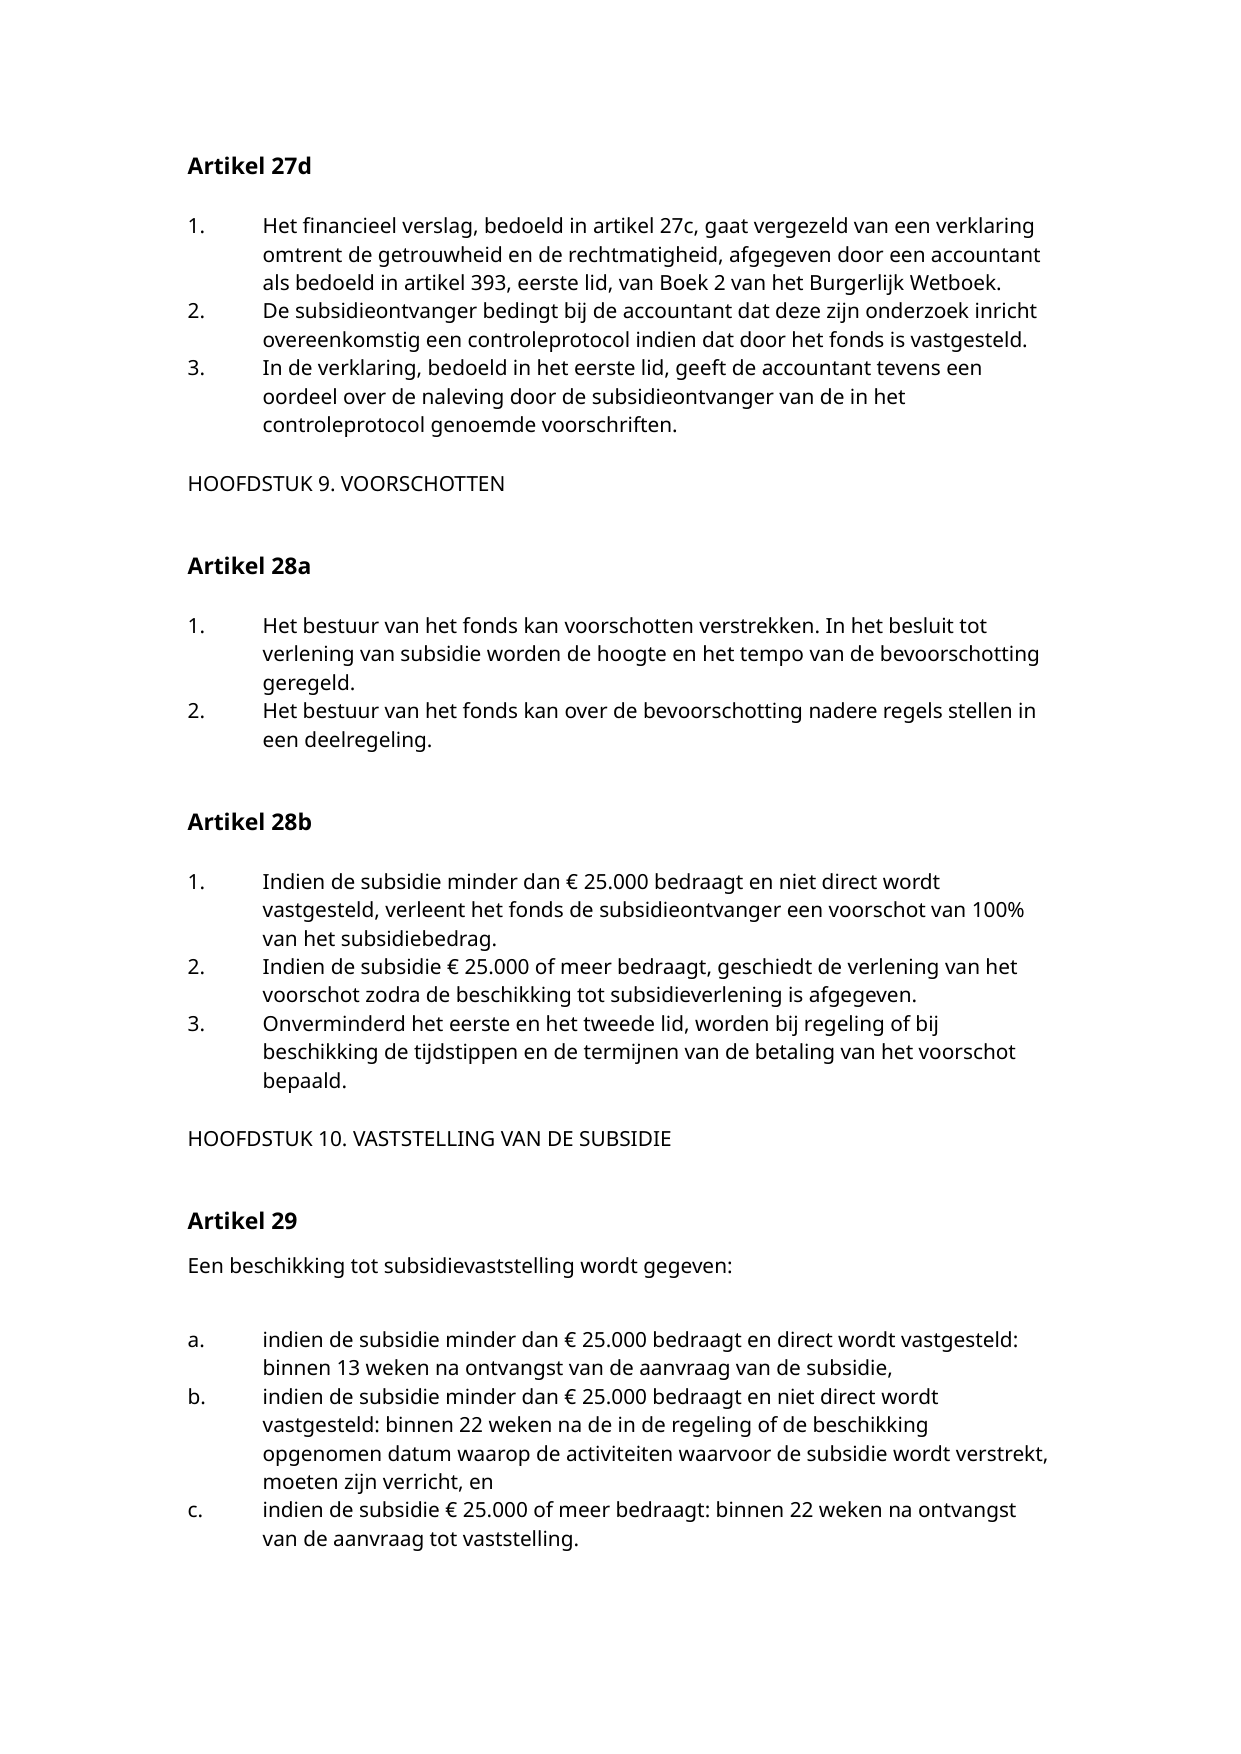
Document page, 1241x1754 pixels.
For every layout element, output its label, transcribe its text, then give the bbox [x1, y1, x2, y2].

list In de verklaring, bedoeld in het eerste lid, geeft de accountant tevens een oordeel over de naleving door de subsidieontvanger van de in het controleprotocol genoemde voorschriften. [187, 353, 1053, 439]
list indien de subsidie € 25.000 of meer bedraagt: binnen 22 weken na ontvangst van de aanvraag tot vaststelling. [187, 1496, 1053, 1552]
subtitle Artikel 28a [187, 550, 1053, 581]
subtitle Artikel 28b [187, 806, 1053, 837]
list indien de subsidie minder dan € 25.000 bedraagt en direct wordt vastgesteld: binnen 13 weken na ontvangst van de aanvraag van de subsidie, [187, 1325, 1053, 1382]
subtitle Artikel 29 [187, 1205, 1053, 1237]
text Een beschikking tot subsidievaststelling wordt gegeven: [187, 1252, 1053, 1280]
list Indien de subsidie minder dan € 25.000 bedraagt en niet direct wordt vastgesteld, verleent het fonds de subsidieontvanger een voorschot van 100% van het subsidiebedrag. [187, 867, 1053, 952]
list Onverminderd het eerste en het tweede lid, worden bij regeling of bij beschikking de tijdstippen en de termijnen van de betaling van het voorschot bepaald. [187, 1009, 1053, 1094]
list Het bestuur van het fonds kan voorschotten verstrekken. In het besluit tot verlening van subsidie worden de hoogte en het tempo van de bevoorschotting geregeld. [187, 611, 1053, 696]
list Het bestuur van het fonds kan over de bevoorschotting nadere regels stellen in een deelregeling. [187, 696, 1053, 753]
list Indien de subsidie € 25.000 of meer bedraagt, geschiedt de verlening van het voorschot zodra de beschikking tot subsidieverlening is afgegeven. [187, 952, 1053, 1009]
subtitle Artikel 27d [187, 150, 1053, 181]
subtitle HOOFDSTUK 10. VASTSTELLING VAN DE SUBSIDIE [187, 1124, 1053, 1153]
list Het financieel verslag, bedoeld in artikel 27c, gaat vergezeld van een verklaring omtrent de getrouwheid en de rechtmatigheid, afgegeven door een accountant als bedoeld in artikel 393, eerste lid, van Boek 2 van het Burgerlijk Wetboek. [187, 211, 1053, 297]
list indien de subsidie minder dan € 25.000 bedraagt en niet direct wordt vastgesteld: binnen 22 weken na de in de regeling of de beschikking opgenomen datum waarop de activiteiten waarvoor de subsidie wordt verstrekt, moeten zijn verricht, en [187, 1382, 1053, 1496]
subtitle HOOFDSTUK 9. VOORSCHOTTEN [187, 469, 1053, 497]
list De subsidieontvanger bedingt bij de accountant dat deze zijn onderzoek inricht overeenkomstig een controleprotocol indien dat door het fonds is vastgesteld. [187, 297, 1053, 353]
